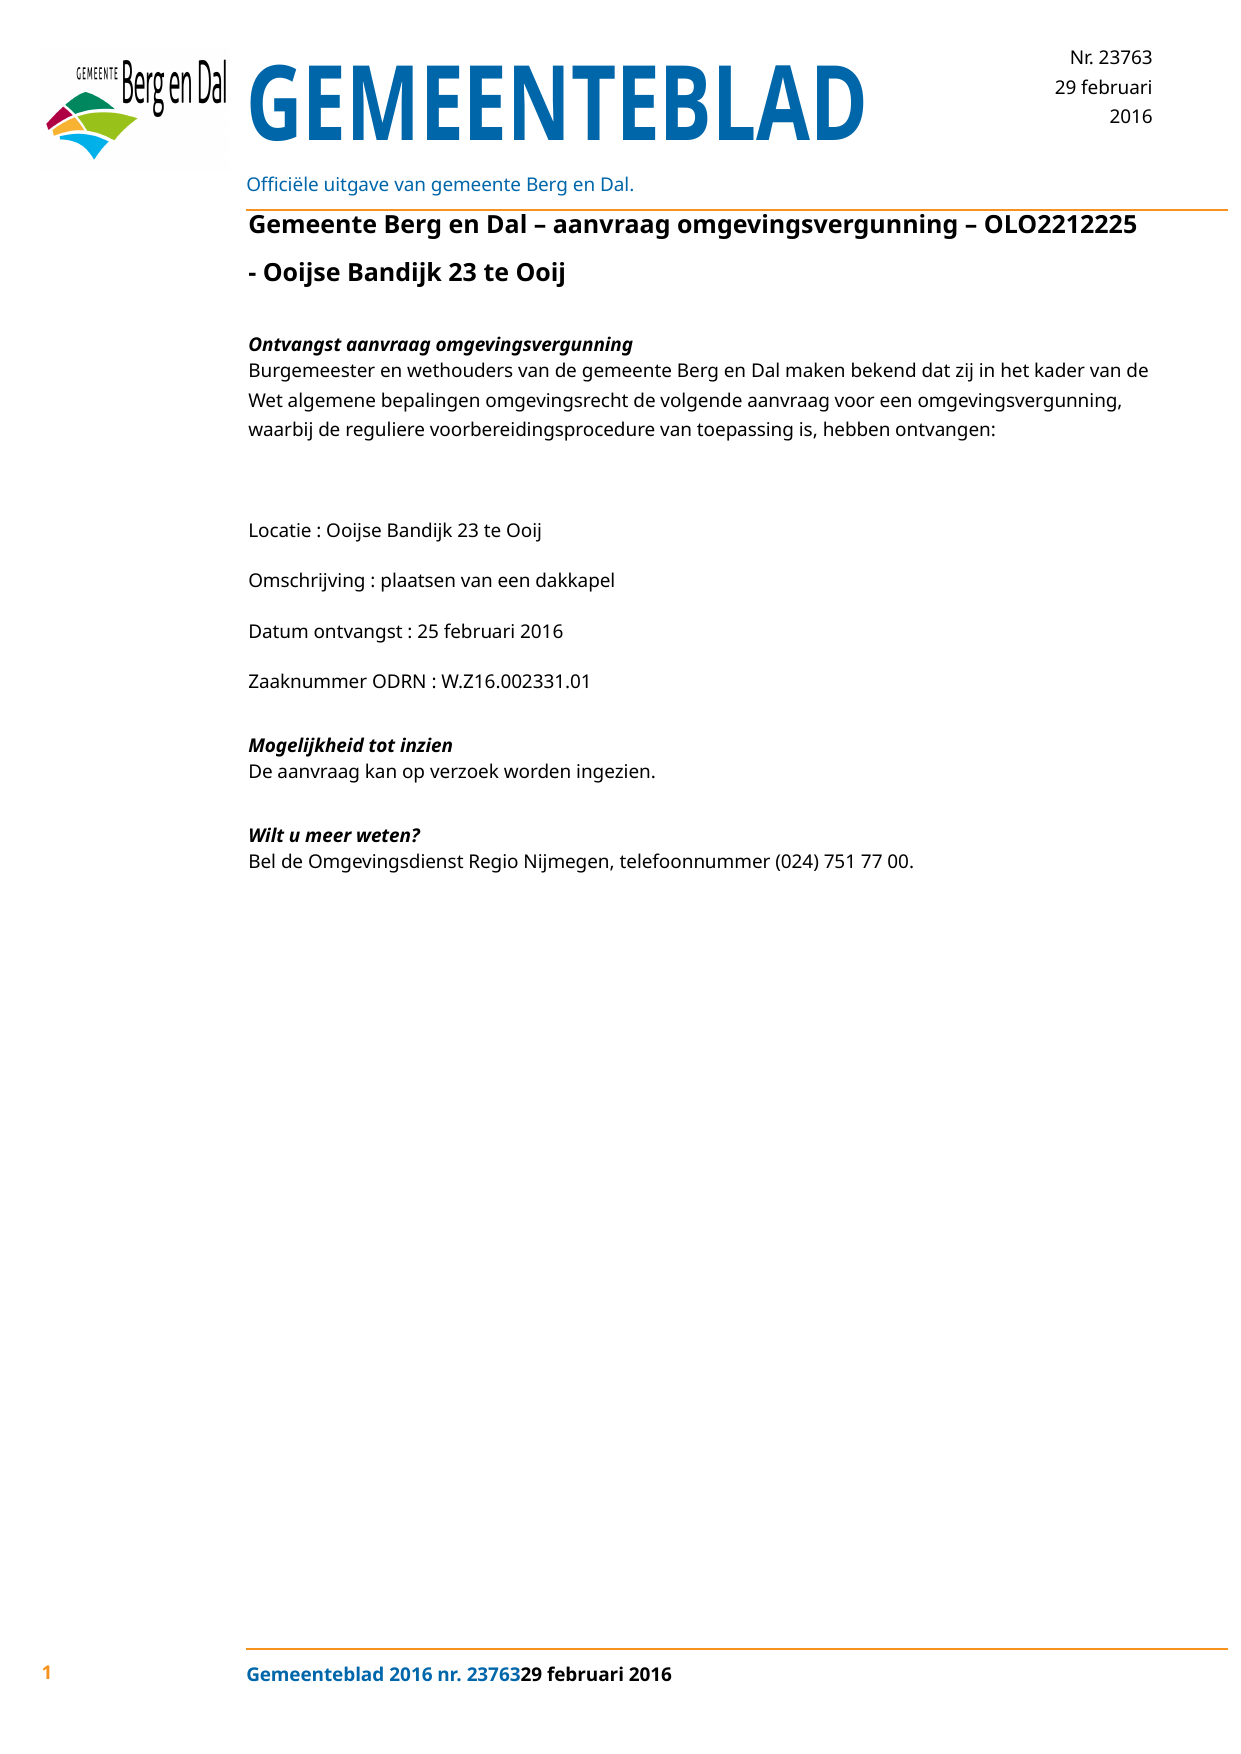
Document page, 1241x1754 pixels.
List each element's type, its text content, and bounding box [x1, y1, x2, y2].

text Zaaknummer ODRN : W.Z16.002331.01 [248, 668, 1152, 694]
text Bel de Omgevingsdienst Regio Nijmegen, telefoonnummer (024) 751 77 00. [248, 848, 1152, 873]
text Burgemeester en wethouders van de gemeente Berg en Dal maken bekend dat zij in het kader van de Wet algemene bepalingen omgevingsrecht de volgende aanvraag voor een omgevingsvergunning, waarbij de reguliere voorbereidingsprocedure van toepassing is, hebben ontvangen: [248, 357, 1152, 442]
text Gemeente Berg en Dal – aanvraag omgevingsvergunning – OLO2212225 - Ooijse Bandijk 23 te Ooij [248, 211, 1152, 288]
text Mogelijkheid tot inzien [248, 732, 1152, 758]
text De aanvraag kan op verzoek worden ingezien. [248, 758, 1152, 784]
text Omschrijving : plaatsen van een dakkapel [248, 568, 1152, 593]
text Ontvangst aanvraag omgevingsvergunning [248, 331, 1152, 357]
text Locatie : Ooijse Bandijk 23 te Ooij [248, 517, 1152, 543]
text Datum ontvangst : 25 februari 2016 [248, 618, 1152, 644]
text Wilt u meer weten? [248, 822, 1152, 848]
picture [41, 47, 231, 172]
